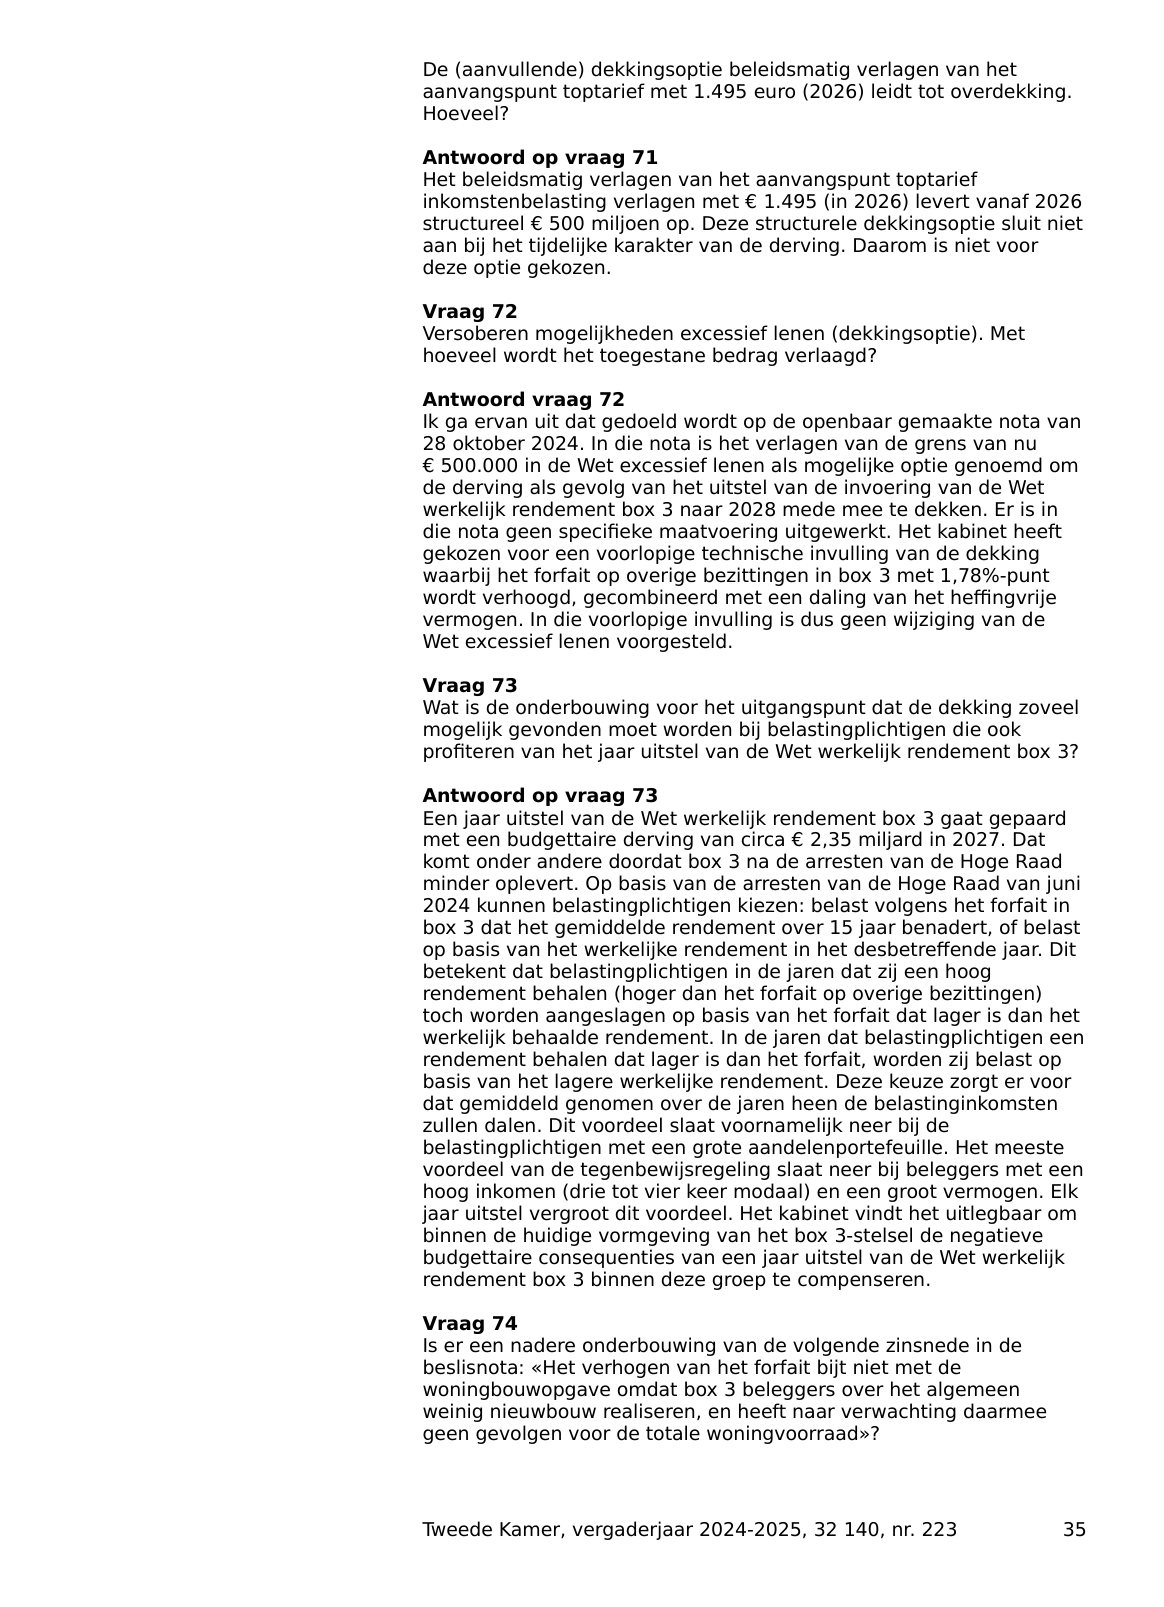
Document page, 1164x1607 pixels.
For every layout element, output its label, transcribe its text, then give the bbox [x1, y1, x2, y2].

text Wat is de onderbouwing voor het uitgangspunt dat de dekking zoveel mogelijk gevonden moet worden bij belastingplichtigen die ook profiteren van het jaar uitstel van de Wet werkelijk rendement box 3? [422, 697, 1087, 763]
text Antwoord vraag 72 [422, 389, 1087, 411]
text Versoberen mogelijkheden excessief lenen (dekkingsoptie). Met hoeveel wordt het toegestane bedrag verlaagd? [422, 323, 1087, 367]
text Vraag 73 [422, 675, 1087, 697]
text Een jaar uitstel van de Wet werkelijk rendement box 3 gaat gepaard met een budgettaire derving van circa € 2,35 miljard in 2027. Dat komt onder andere doordat box 3 na de arresten van de Hoge Raad minder oplevert. Op basis van de arresten van de Hoge Raad van juni 2024 kunnen belastingplichtigen kiezen: belast volgens het forfait in box 3 dat het gemiddelde rendement over 15 jaar benadert, of belast op basis van het werkelijke rendement in het desbetreffende jaar. Dit betekent dat belastingplichtigen in de jaren dat zij een hoog rendement behalen (hoger dan het forfait op overige bezittingen) toch worden aangeslagen op basis van het forfait dat lager is dan het werkelijk behaalde rendement. In de jaren dat belastingplichtigen een rendement behalen dat lager is dan het forfait, worden zij belast op basis van het lagere werkelijke rendement. Deze keuze zorgt er voor dat gemiddeld genomen over de jaren heen de belastinginkomsten zullen dalen. Dit voordeel slaat voornamelijk neer bij de belastingplichtigen met een grote aandelenportefeuille. Het meeste voordeel van de tegenbewijsregeling slaat neer bij beleggers met een hoog inkomen (drie tot vier keer modaal) en een groot vermogen. Elk jaar uitstel vergroot dit voordeel. Het kabinet vindt het uitlegbaar om binnen de huidige vormgeving van het box 3-stelsel de negatieve budgettaire consequenties van een jaar uitstel van de Wet werkelijk rendement box 3 binnen deze groep te compenseren. [422, 807, 1087, 1291]
text Vraag 72 [422, 301, 1087, 323]
text Antwoord op vraag 73 [422, 785, 1087, 807]
text Vraag 74 [422, 1313, 1087, 1335]
text Ik ga ervan uit dat gedoeld wordt op de openbaar gemaakte nota van 28 oktober 2024. In die nota is het verlagen van de grens van nu € 500.000 in de Wet excessief lenen als mogelijke optie genoemd om de derving als gevolg van het uitstel van de invoering van de Wet werkelijk rendement box 3 naar 2028 mede mee te dekken. Er is in die nota geen specifieke maatvoering uitgewerkt. Het kabinet heeft gekozen voor een voorlopige technische invulling van de dekking waarbij het forfait op overige bezittingen in box 3 met 1,78%-punt wordt verhoogd, gecombineerd met een daling van het heffingvrije vermogen. In die voorlopige invulling is dus geen wijziging van de Wet excessief lenen voorgesteld. [422, 411, 1087, 653]
text Is er een nadere onderbouwing van de volgende zinsnede in de beslisnota: «Het verhogen van het forfait bijt niet met de woningbouwopgave omdat box 3 beleggers over het algemeen weinig nieuwbouw realiseren, en heeft naar verwachting daarmee geen gevolgen voor de totale woningvoorraad»? [422, 1335, 1087, 1445]
text De (aanvullende) dekkingsoptie beleidsmatig verlagen van het aanvangspunt toptarief met 1.495 euro (2026) leidt tot overdekking. Hoeveel? [422, 59, 1087, 125]
text Antwoord op vraag 71 [422, 147, 1087, 169]
text Het beleidsmatig verlagen van het aanvangspunt toptarief inkomstenbelasting verlagen met € 1.495 (in 2026) levert vanaf 2026 structureel € 500 miljoen op. Deze structurele dekkingsoptie sluit niet aan bij het tijdelijke karakter van de derving. Daarom is niet voor deze optie gekozen. [422, 169, 1087, 279]
